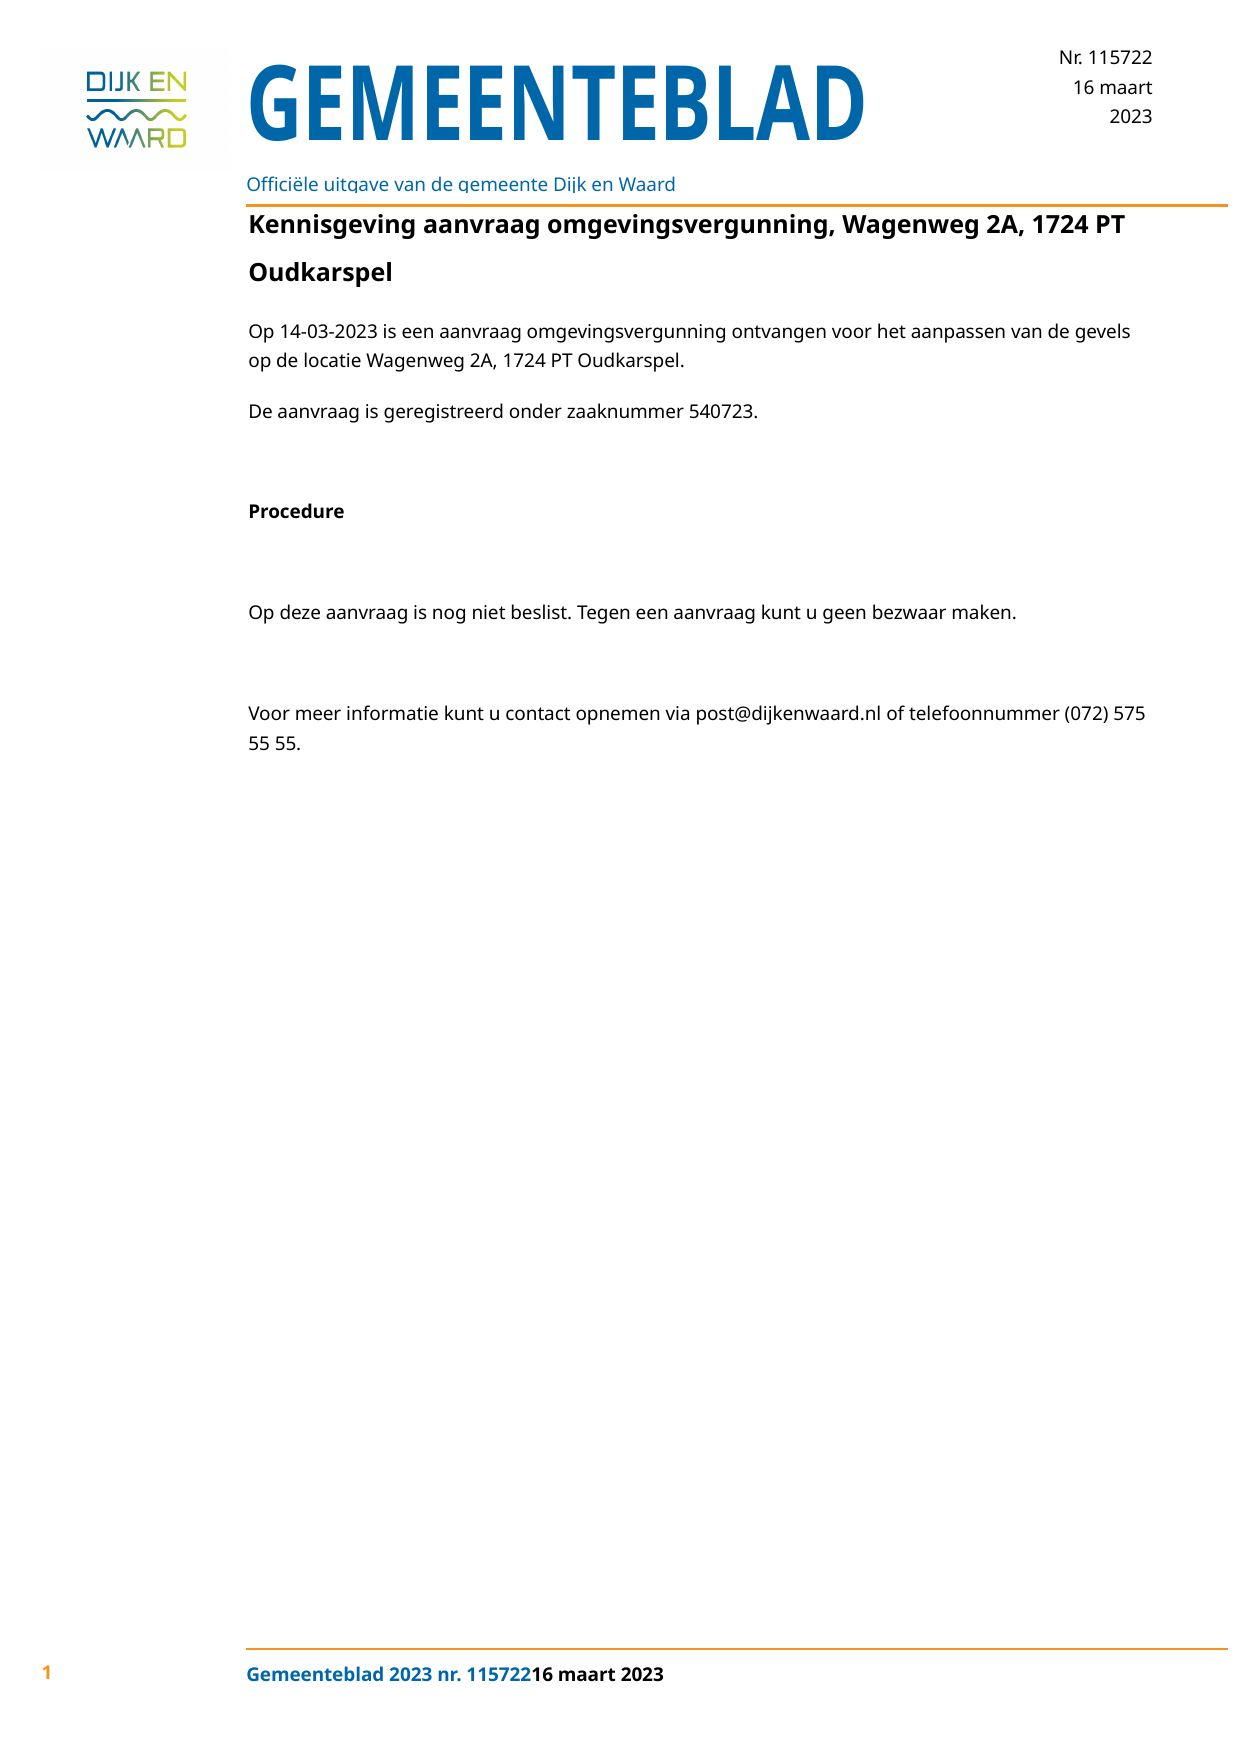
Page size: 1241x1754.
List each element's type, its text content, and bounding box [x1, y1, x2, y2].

text Op 14-03-2023 is een aanvraag omgevingsvergunning ontvangen voor het aanpassen van de gevels op de locatie Wagenweg 2A, 1724 PT Oudkarspel. [248, 318, 1152, 373]
text Voor meer informatie kunt u contact opnemen via post@dijkenwaard.nl of telefoonnummer (072) 575 55 55. [248, 700, 1152, 756]
text Procedure [248, 499, 1152, 524]
picture [41, 47, 231, 172]
text De aanvraag is geregistreerd onder zaaknummer 540723. [248, 398, 1152, 424]
text Op deze aanvraag is nog niet beslist. Tegen een aanvraag kunt u geen bezwaar maken. [248, 599, 1152, 625]
text Kennisgeving aanvraag omgevingsvergunning, Wagenweg 2A, 1724 PT Oudkarspel [248, 207, 1152, 288]
